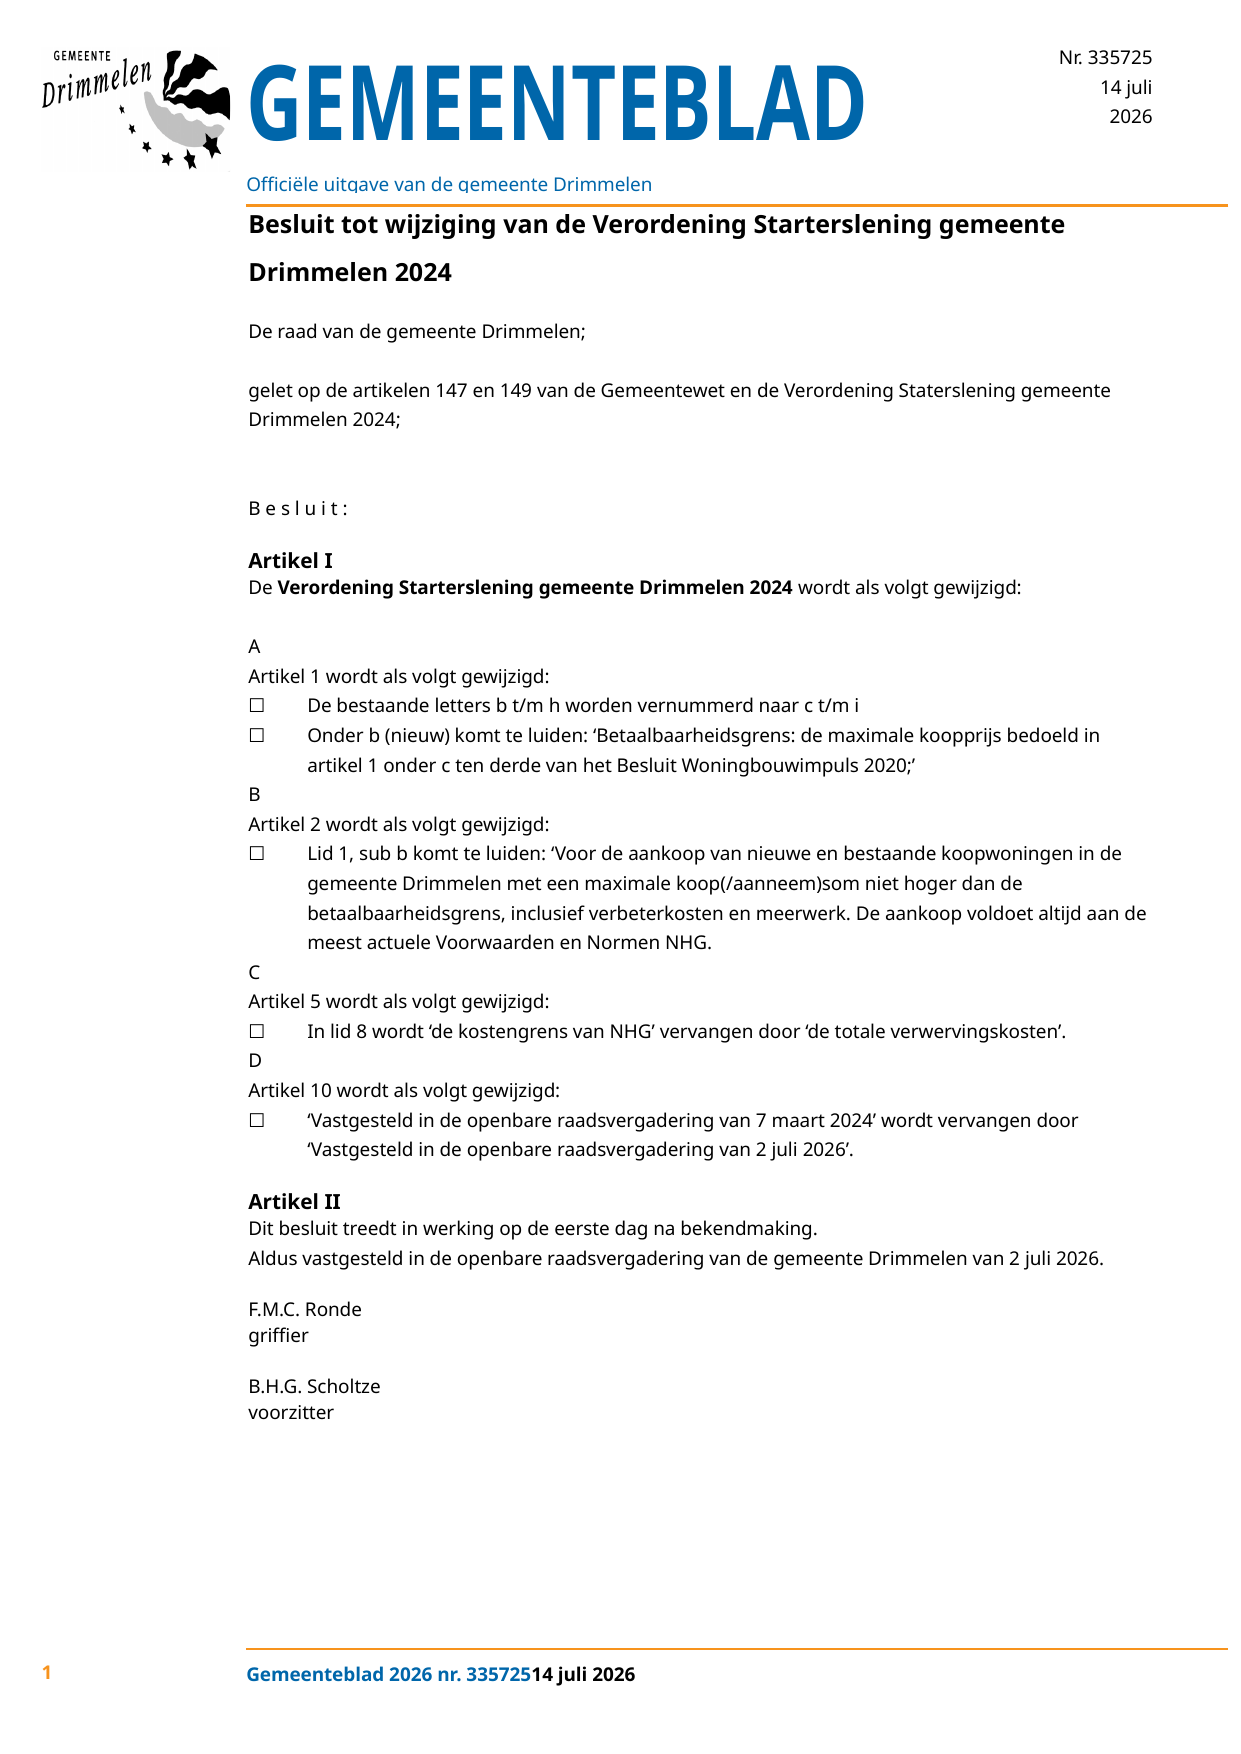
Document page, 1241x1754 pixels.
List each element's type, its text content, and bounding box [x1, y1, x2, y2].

text De raad van de gemeente Drimmelen; [248, 318, 1152, 344]
list ‘Vastgesteld in de openbare raadsvergadering van 7 maart 2024’ wordt vervangen door ‘Vastgesteld in de openbare raadsvergadering van 2 juli 2026’. [248, 1107, 1152, 1162]
text Dit besluit treedt in werking op de eerste dag na bekendmaking. [248, 1215, 1152, 1241]
text De Verordening Starterslening gemeente Drimmelen 2024 wordt als volgt gewijzigd: [248, 574, 1152, 600]
text Artikel II [248, 1187, 1152, 1215]
text B.H.G. Scholtze [248, 1373, 1152, 1399]
text Aldus vastgesteld in de openbare raadsvergadering van de gemeente Drimmelen van 2 juli 2026. [248, 1245, 1152, 1271]
text Artikel 5 wordt als volgt gewijzigd: [248, 988, 1152, 1014]
picture [41, 47, 231, 172]
text D [248, 1048, 1152, 1073]
text F.M.C. Ronde [248, 1296, 1152, 1322]
list Onder b (nieuw) komt te luiden: ‘Betaalbaarheidsgrens: de maximale koopprijs bedoeld in artikel 1 onder c ten derde van het Besluit Woningbouwimpuls 2020;’ [248, 722, 1152, 777]
list De bestaande letters b t/m h worden vernummerd naar c t/m i [248, 693, 1152, 718]
list In lid 8 wordt ‘de kostengrens van NHG’ vervangen door ‘de totale verwervingskosten’. [248, 1018, 1152, 1044]
text gelet op de artikelen 147 en 149 van de Gemeentewet en de Verordening Staterslening gemeente Drimmelen 2024; [248, 377, 1152, 432]
text Artikel 2 wordt als volgt gewijzigd: [248, 811, 1152, 837]
text voorzitter [248, 1399, 1152, 1425]
text A [248, 633, 1152, 659]
text Artikel 10 wordt als volgt gewijzigd: [248, 1077, 1152, 1103]
text B e s l u i t : [248, 495, 1152, 521]
text B [248, 781, 1152, 807]
text Besluit tot wijziging van de Verordening Starterslening gemeente Drimmelen 2024 [248, 207, 1152, 288]
text griffier [248, 1322, 1152, 1348]
text Artikel I [248, 546, 1152, 574]
text Artikel 1 wordt als volgt gewijzigd: [248, 663, 1152, 689]
list Lid 1, sub b komt te luiden: ‘Voor de aankoop van nieuwe en bestaande koopwoningen in de gemeente Drimmelen met een maximale koop(/aanneem)som niet hoger dan de betaalbaarheidsgrens, inclusief verbeterkosten en meerwerk. De aankoop voldoet altijd aan de meest actuele Voorwaarden en Normen NHG. [248, 841, 1152, 955]
text C [248, 959, 1152, 984]
